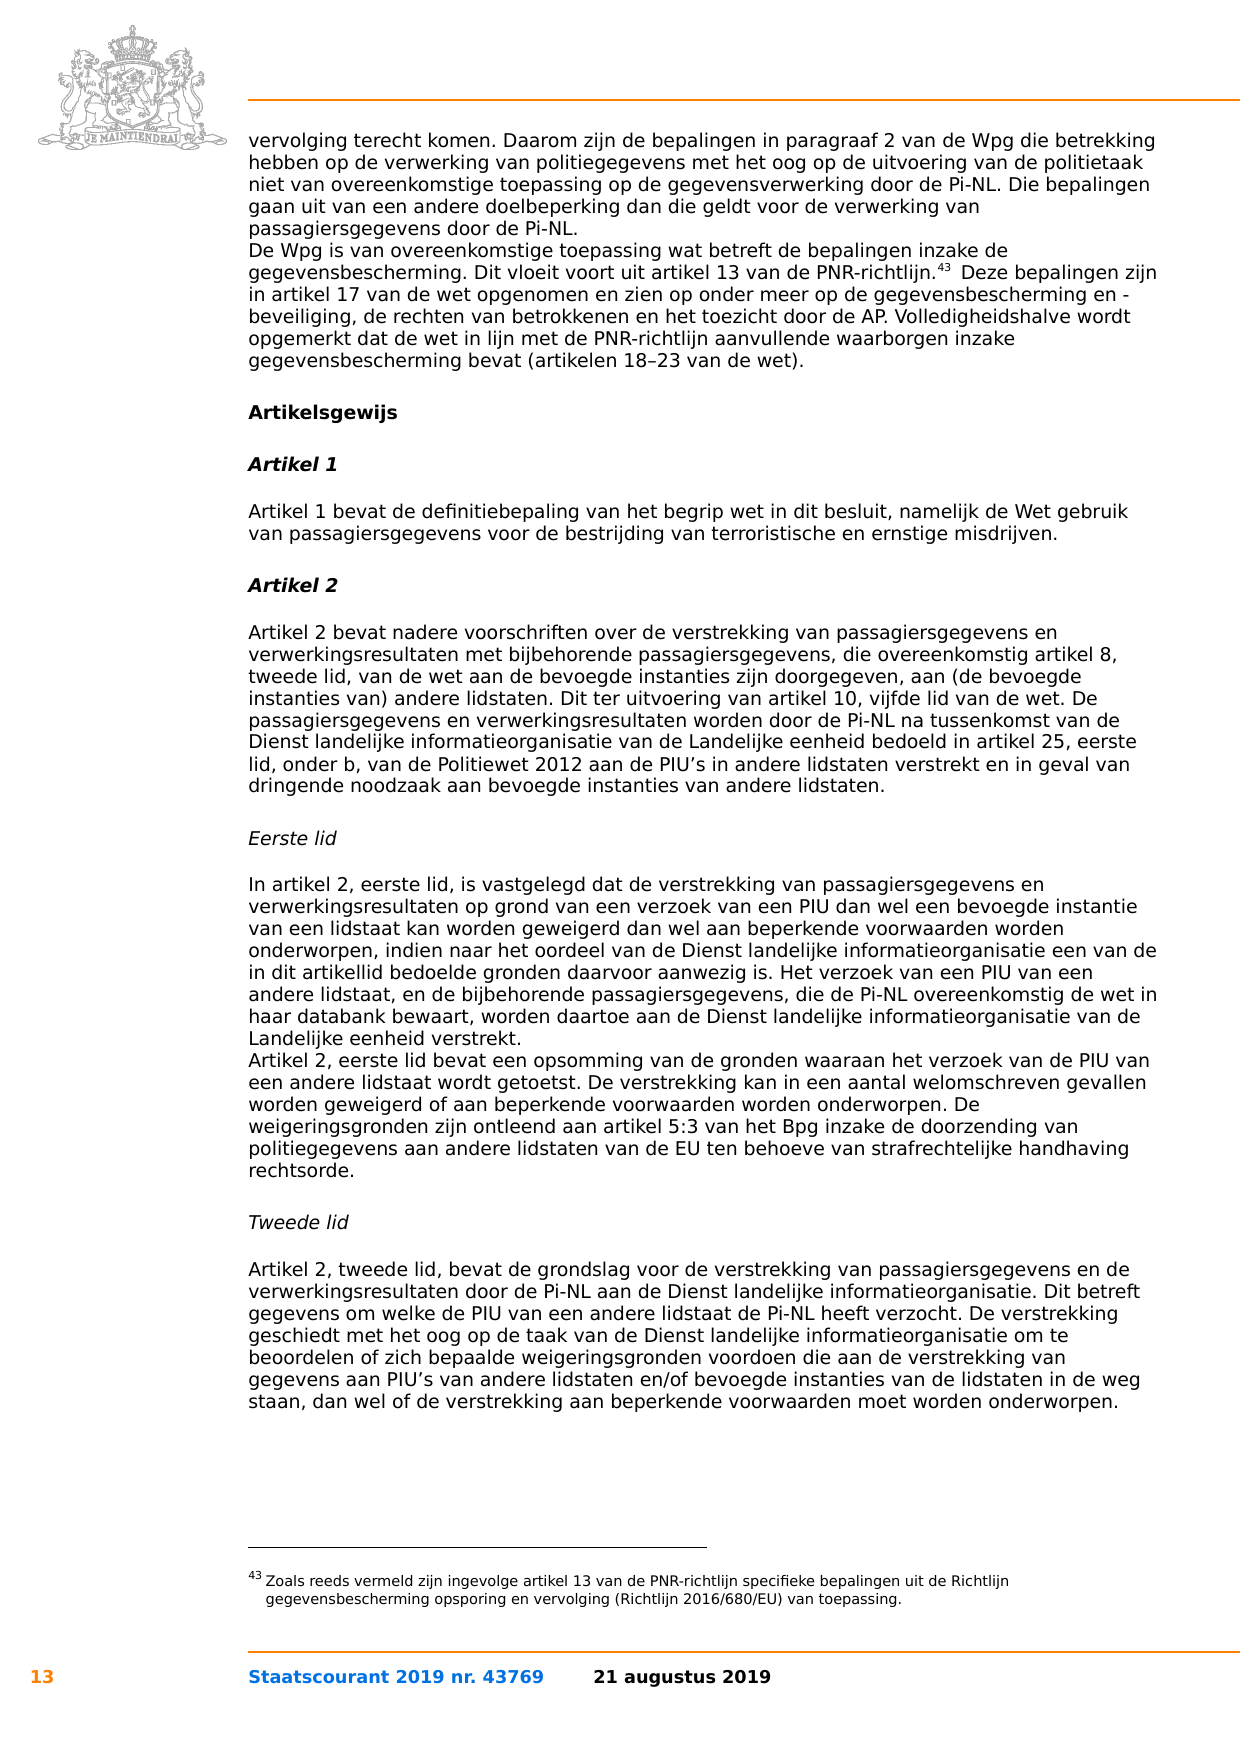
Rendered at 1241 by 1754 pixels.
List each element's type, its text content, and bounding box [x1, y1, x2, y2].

subtitle Artikel 2 [248, 574, 1163, 597]
text De Wpg is van overeenkomstige toepassing wat betreft de bepalingen inzake de gegevensbescherming. Dit vloeit voort uit artikel 13 van de PNR-richtlijn. Deze bepalingen zijn in artikel 17 van de wet opgenomen en zien op onder meer op de gegevensbescherming en -beveiliging, de rechten van betrokkenen en het toezicht door de AP. Volledigheidshalve wordt opgemerkt dat de wet in lijn met de PNR-richtlijn aanvullende waarborgen inzake gegevensbescherming bevat (artikelen 18–23 van de wet). [248, 240, 1163, 372]
text In artikel 2, eerste lid, is vastgelegd dat de verstrekking van passagiersgegevens en verwerkingsresultaten op grond van een verzoek van een PIU dan wel een bevoegde instantie van een lidstaat kan worden geweigerd dan wel aan beperkende voorwaarden worden onderworpen, indien naar het oordeel van de Dienst landelijke informatieorganisatie een van de in dit artikellid bedoelde gronden daarvoor aanwezig is. Het verzoek van een PIU van een andere lidstaat, en de bijbehorende passagiersgegevens, die de Pi-NL overeenkomstig de wet in haar databank bewaart, worden daartoe aan de Dienst landelijke informatieorganisatie van de Landelijke eenheid verstrekt. [248, 874, 1163, 1050]
text vervolging terecht komen. Daarom zijn de bepalingen in paragraaf 2 van de Wpg die betrekking hebben op de verwerking van politiegegevens met het oog op de uitvoering van de politietaak niet van overeenkomstige toepassing op de gegevensverwerking door de Pi-NL. Die bepalingen gaan uit van een andere doelbeperking dan die geldt voor de verwerking van passagiersgegevens door de Pi-NL. [248, 130, 1163, 240]
text Artikel 1 bevat de definitiebepaling van het begrip wet in dit besluit, namelijk de Wet gebruik van passagiersgegevens voor de bestrijding van terroristische en ernstige misdrijven. [248, 501, 1163, 544]
subtitle Tweede lid [248, 1212, 1163, 1234]
picture [38, 25, 227, 150]
text Artikel 2, tweede lid, bevat de grondslag voor de verstrekking van passagiersgegevens en de verwerkingsresultaten door de Pi-NL aan de Dienst landelijke informatieorganisatie. Dit betreft gegevens om welke de PIU van een andere lidstaat de Pi-NL heeft verzocht. De verstrekking geschiedt met het oog op de taak van de Dienst landelijke informatieorganisatie om te beoordelen of zich bepaalde weigeringsgronden voordoen die aan de verstrekking van gegevens aan PIU’s van andere lidstaten en/of bevoegde instanties van de lidstaten in de weg staan, dan wel of de verstrekking aan beperkende voorwaarden moet worden onderworpen. [248, 1259, 1163, 1413]
text Artikel 2 bevat nadere voorschriften over de verstrekking van passagiersgegevens en verwerkingsresultaten met bijbehorende passagiersgegevens, die overeenkomstig artikel 8, tweede lid, van de wet aan de bevoegde instanties zijn doorgegeven, aan (de bevoegde instanties van) andere lidstaten. Dit ter uitvoering van artikel 10, vijfde lid van de wet. De passagiersgegevens en verwerkingsresultaten worden door de Pi-NL na tussenkomst van de Dienst landelijke informatieorganisatie van de Landelijke eenheid bedoeld in artikel 25, eerste lid, onder b, van de Politiewet 2012 aan de PIU’s in andere lidstaten verstrekt en in geval van dringende noodzaak aan bevoegde instanties van andere lidstaten. [248, 622, 1163, 797]
text Zoals reeds vermeld zijn ingevolge artikel 13 van de PNR-richtlijn specifieke bepalingen uit de Richtlijn gegevensbescherming opsporing en vervolging (Richtlijn 2016/680/EU) van toepassing. [248, 1569, 1163, 1608]
subtitle Artikelsgewijs [248, 402, 1163, 424]
subtitle Artikel 1 [248, 454, 1163, 476]
subtitle Eerste lid [248, 827, 1163, 849]
text Artikel 2, eerste lid bevat een opsomming van de gronden waaraan het verzoek van de PIU van een andere lidstaat wordt getoetst. De verstrekking kan in een aantal welomschreven gevallen worden geweigerd of aan beperkende voorwaarden worden onderworpen. De weigeringsgronden zijn ontleend aan artikel 5:3 van het Bpg inzake de doorzending van politiegegevens aan andere lidstaten van de EU ten behoeve van strafrechtelijke handhaving rechtsorde. [248, 1050, 1163, 1182]
